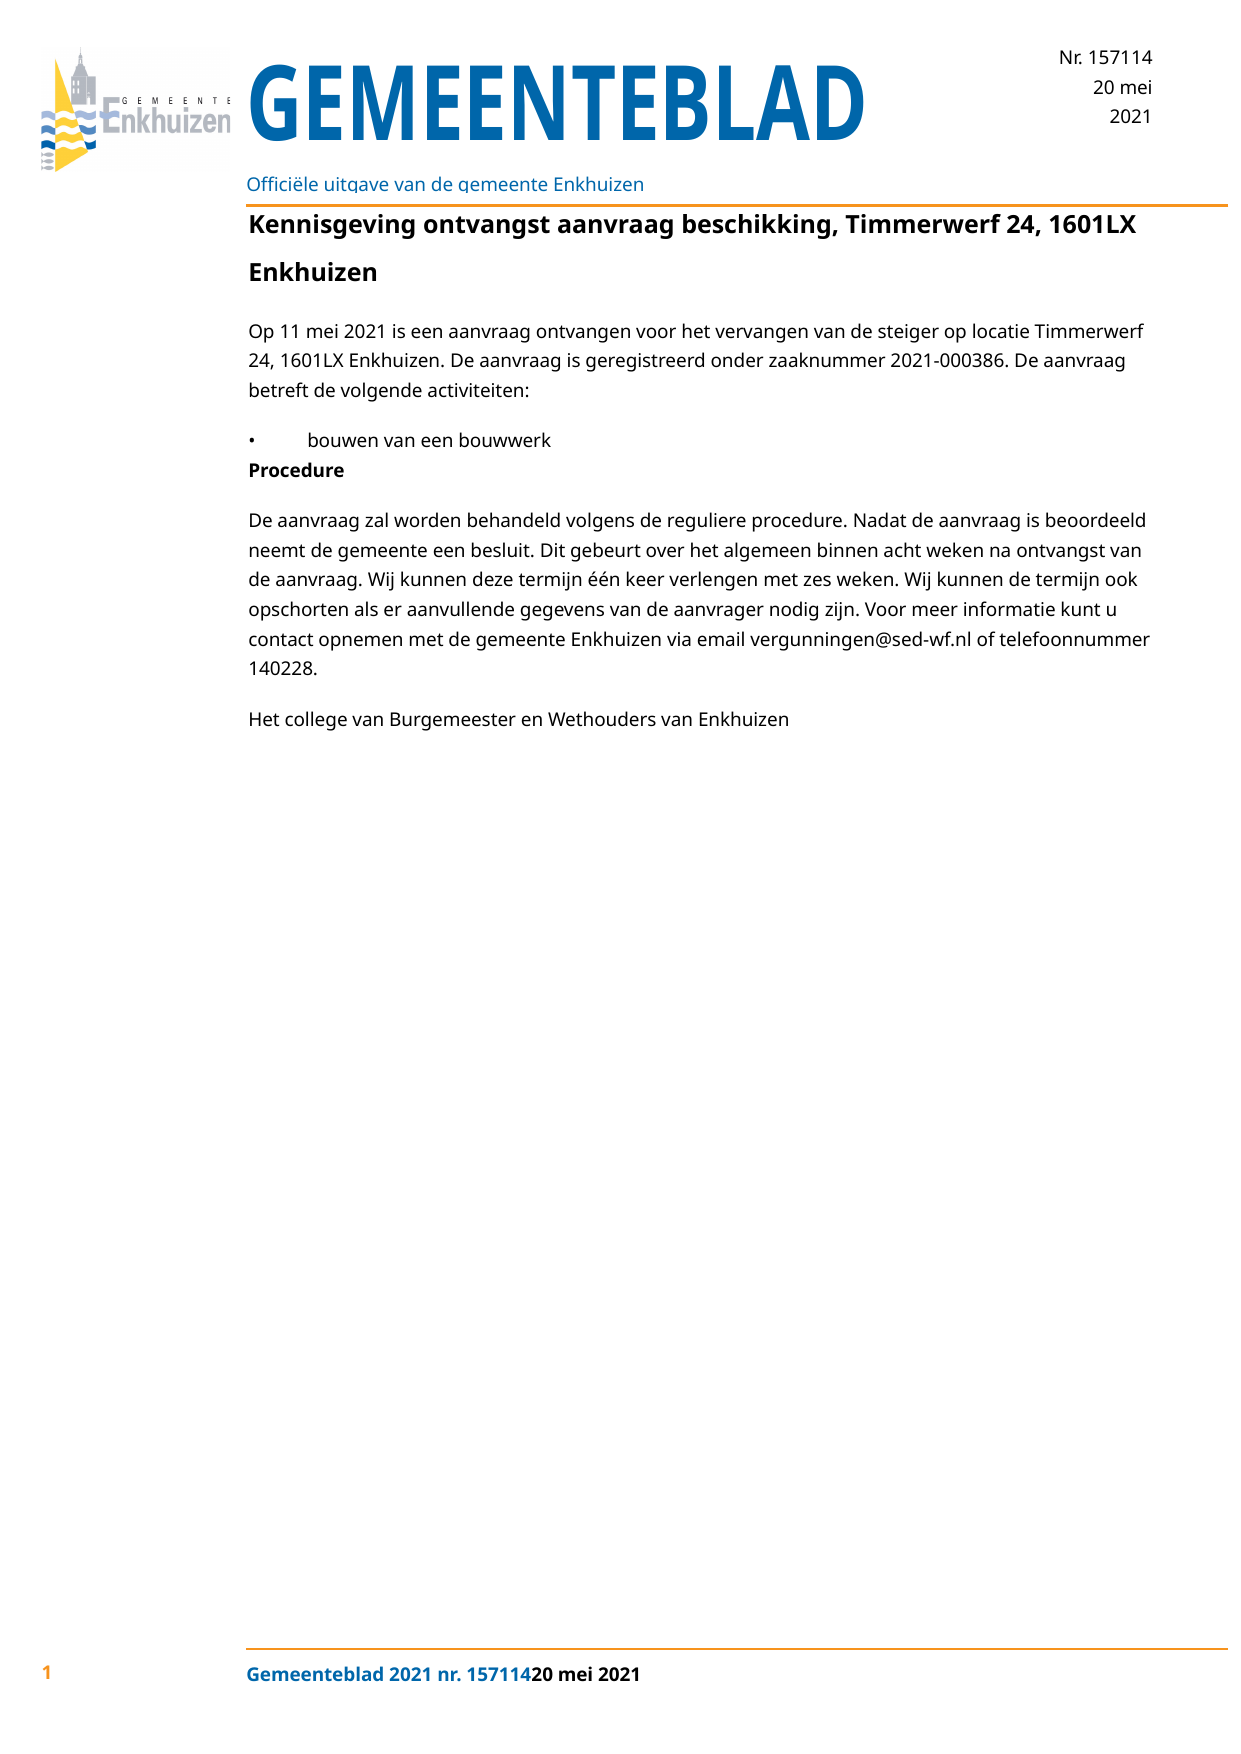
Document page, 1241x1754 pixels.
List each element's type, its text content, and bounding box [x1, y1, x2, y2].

text Op 11 mei 2021 is een aanvraag ontvangen voor het vervangen van de steiger op locatie Timmerwerf 24, 1601LX Enkhuizen. De aanvraag is geregistreerd onder zaaknummer 2021-000386. De aanvraag betreft de volgende activiteiten: [248, 318, 1152, 403]
list bouwen van een bouwwerk [248, 427, 1152, 453]
text Procedure [248, 457, 1152, 483]
text De aanvraag zal worden behandeld volgens de reguliere procedure. Nadat de aanvraag is beoordeeld neemt de gemeente een besluit. Dit gebeurt over het algemeen binnen acht weken na ontvangst van de aanvraag. Wij kunnen deze termijn één keer verlengen met zes weken. Wij kunnen de termijn ook opschorten als er aanvullende gegevens van de aanvrager nodig zijn. Voor meer informatie kunt u contact opnemen met de gemeente Enkhuizen via email vergunningen@sed-wf.nl of telefoonnummer 140228. [248, 507, 1152, 681]
picture [41, 47, 231, 172]
text Het college van Burgemeester en Wethouders van Enkhuizen [248, 706, 1152, 732]
text Kennisgeving ontvangst aanvraag beschikking, Timmerwerf 24, 1601LX Enkhuizen [248, 207, 1152, 288]
